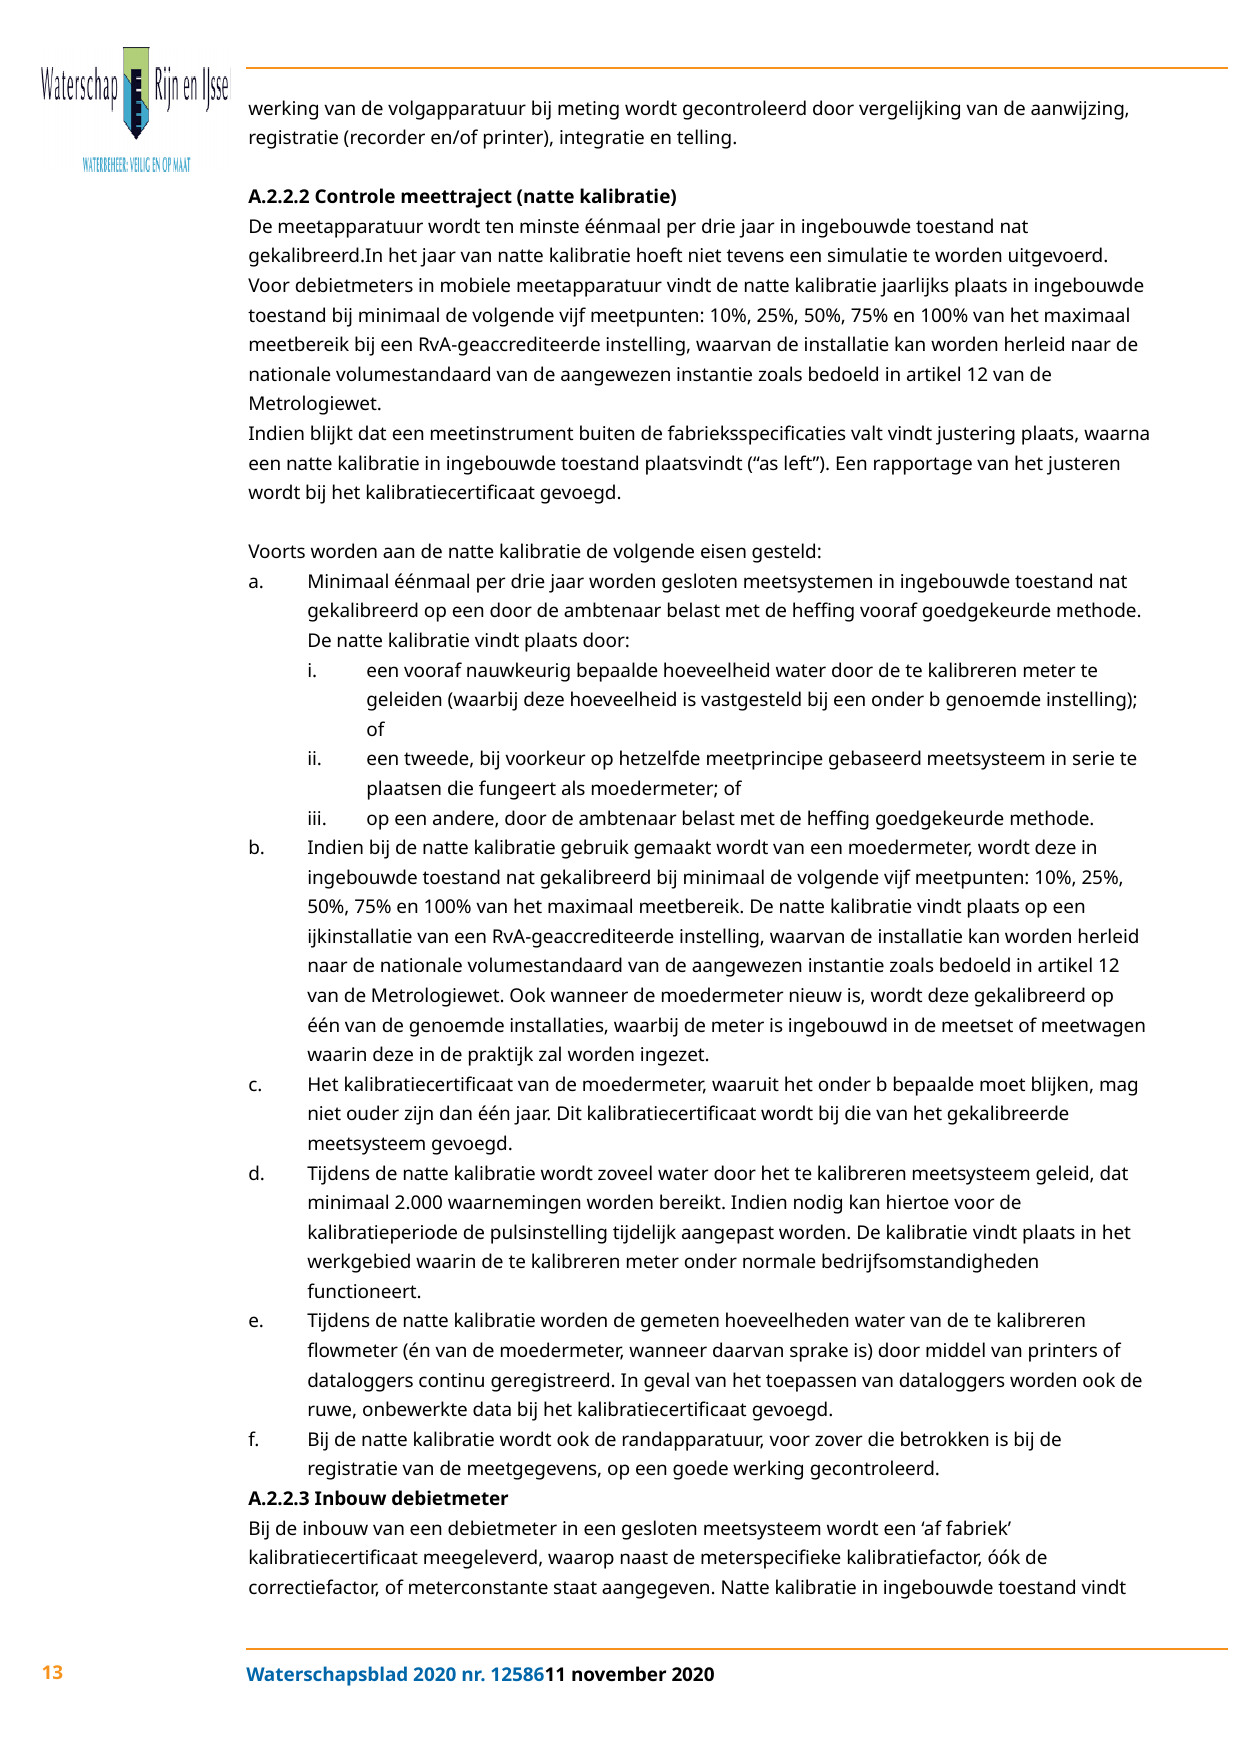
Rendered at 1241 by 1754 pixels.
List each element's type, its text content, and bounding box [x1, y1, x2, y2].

text Voorts worden aan de natte kalibratie de volgende eisen gesteld: [248, 538, 1152, 564]
text Voor debietmeters in mobiele meetapparatuur vindt de natte kalibratie jaarlijks plaats in ingebouwde toestand bij minimaal de volgende vijf meetpunten: 10%, 25%, 50%, 75% en 100% van het maximaal meetbereik bij een RvA-geaccrediteerde instelling, waarvan de installatie kan worden herleid naar de nationale volumestandaard van de aangewezen instantie zoals bedoeld in artikel 12 van de Metrologiewet. [248, 272, 1152, 416]
list Tijdens de natte kalibratie wordt zoveel water door het te kalibreren meetsysteem geleid, dat minimaal 2.000 waarnemingen worden bereikt. Indien nodig kan hiertoe voor de kalibratieperiode de pulsinstelling tijdelijk aangepast worden. De kalibratie vindt plaats in het werkgebied waarin de te kalibreren meter onder normale bedrijfsomstandigheden functioneert. [248, 1160, 1152, 1304]
list Bij de natte kalibratie wordt ook de randapparatuur, voor zover die betrokken is bij de registratie van de meetgegevens, op een goede werking gecontroleerd. [248, 1426, 1152, 1481]
text A.2.2.3 Inbouw debietmeter [248, 1485, 1152, 1511]
text A.2.2.2 Controle meettraject (natte kalibratie) [248, 183, 1152, 209]
list een vooraf nauwkeurig bepaalde hoeveelheid water door de te kalibreren meter te geleiden (waarbij deze hoeveelheid is vastgesteld bij een onder b genoemde instelling); of [307, 657, 1152, 742]
picture [41, 47, 231, 172]
text werking van de volgapparatuur bij meting wordt gecontroleerd door vergelijking van de aanwijzing, registratie (recorder en/of printer), integratie en telling. [248, 95, 1152, 150]
text Bij de inbouw van een debietmeter in een gesloten meetsysteem wordt een ‘af fabriek’ kalibratiecertificaat meegeleverd, waarop naast de meterspecifieke kalibratiefactor, óók de correctiefactor, of meterconstante staat aangegeven. Natte kalibratie in ingebouwde toestand vindt [248, 1515, 1152, 1600]
list Tijdens de natte kalibratie worden de gemeten hoeveelheden water van de te kalibreren flowmeter (én van de moedermeter, wanneer daarvan sprake is) door middel van printers of dataloggers continu geregistreerd. In geval van het toepassen van dataloggers worden ook de ruwe, onbewerkte data bij het kalibratiecertificaat gevoegd. [248, 1308, 1152, 1422]
text Indien blijkt dat een meetinstrument buiten de fabrieksspecificaties valt vindt justering plaats, waarna een natte kalibratie in ingebouwde toestand plaatsvindt (“as left”). Een rapportage van het justeren wordt bij het kalibratiecertificaat gevoegd. [248, 420, 1152, 505]
list op een andere, door de ambtenaar belast met de heffing goedgekeurde methode. [307, 805, 1152, 831]
list Minimaal éénmaal per drie jaar worden gesloten meetsystemen in ingebouwde toestand nat gekalibreerd op een door de ambtenaar belast met de heffing vooraf goedgekeurde methode. De natte kalibratie vindt plaats door: [248, 568, 1152, 653]
list een tweede, bij voorkeur op hetzelfde meetprincipe gebaseerd meetsysteem in serie te plaatsen die fungeert als moedermeter; of [307, 746, 1152, 801]
text De meetapparatuur wordt ten minste éénmaal per drie jaar in ingebouwde toestand nat gekalibreerd.In het jaar van natte kalibratie hoeft niet tevens een simulatie te worden uitgevoerd. [248, 213, 1152, 268]
list Indien bij de natte kalibratie gebruik gemaakt wordt van een moedermeter, wordt deze in ingebouwde toestand nat gekalibreerd bij minimaal de volgende vijf meetpunten: 10%, 25%, 50%, 75% en 100% van het maximaal meetbereik. De natte kalibratie vindt plaats op een ijkinstallatie van een RvA-geaccrediteerde instelling, waarvan de installatie kan worden herleid naar de nationale volumestandaard van de aangewezen instantie zoals bedoeld in artikel 12 van de Metrologiewet. Ook wanneer de moedermeter nieuw is, wordt deze gekalibreerd op één van de genoemde installaties, waarbij de meter is ingebouwd in de meetset of meetwagen waarin deze in de praktijk zal worden ingezet. [248, 834, 1152, 1067]
list Het kalibratiecertificaat van de moedermeter, waaruit het onder b bepaalde moet blijken, mag niet ouder zijn dan één jaar. Dit kalibratiecertificaat wordt bij die van het gekalibreerde meetsysteem gevoegd. [248, 1071, 1152, 1156]
